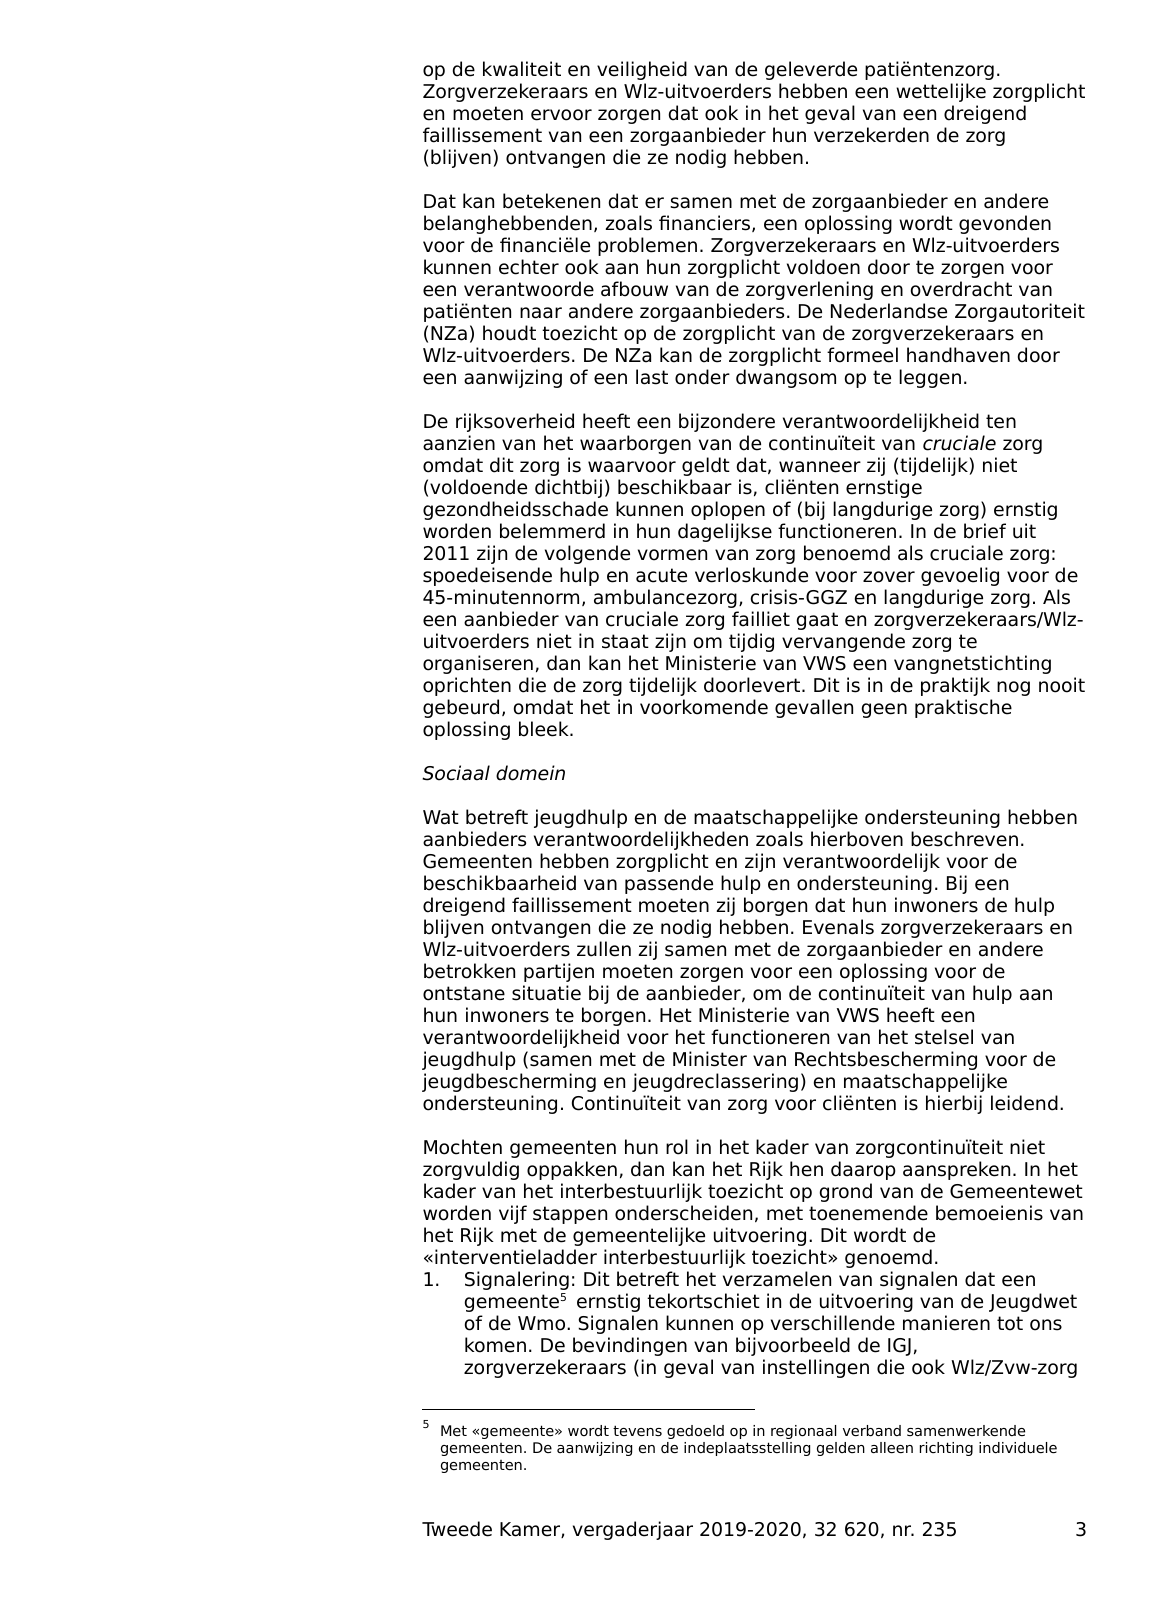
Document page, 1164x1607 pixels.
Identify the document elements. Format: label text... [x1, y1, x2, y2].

subtitle Sociaal domein [422, 763, 1087, 785]
text Met «gemeente» wordt tevens gedoeld op in regionaal verband samenwerkende gemeenten. De aanwijzing en de indeplaatsstelling gelden alleen richting individuele gemeenten. [422, 1418, 1087, 1474]
text 1. Signalering: Dit betreft het verzamelen van signalen dat een gemeente ernstig tekortschiet in de uitvoering van de Jeugdwet of de Wmo. Signalen kunnen op verschillende manieren tot ons komen. De bevindingen van bijvoorbeeld de IGJ, zorgverzekeraars (in geval van instellingen die ook Wlz/Zvw-zorg [422, 1269, 1087, 1379]
text De rijksoverheid heeft een bijzondere verantwoordelijkheid ten aanzien van het waarborgen van de continuïteit van cruciale zorg omdat dit zorg is waarvoor geldt dat, wanneer zij (tijdelijk) niet (voldoende dichtbij) beschikbaar is, cliënten ernstige gezondheidsschade kunnen oplopen of (bij langdurige zorg) ernstig worden belemmerd in hun dagelijkse functioneren. In de brief uit 2011 zijn de volgende vormen van zorg benoemd als cruciale zorg: spoedeisende hulp en acute verloskunde voor zover gevoelig voor de 45-minutennorm, ambulancezorg, crisis-GGZ en langdurige zorg. Als een aanbieder van cruciale zorg failliet gaat en zorgverzekeraars/Wlz-uitvoerders niet in staat zijn om tijdig vervangende zorg te organiseren, dan kan het Ministerie van VWS een vangnetstichting oprichten die de zorg tijdelijk doorlevert. Dit is in de praktijk nog nooit gebeurd, omdat het in voorkomende gevallen geen praktische oplossing bleek. [422, 411, 1087, 741]
text op de kwaliteit en veiligheid van de geleverde patiëntenzorg. Zorgverzekeraars en Wlz-uitvoerders hebben een wettelijke zorgplicht en moeten ervoor zorgen dat ook in het geval van een dreigend faillissement van een zorgaanbieder hun verzekerden de zorg (blijven) ontvangen die ze nodig hebben. [422, 59, 1087, 169]
text Dat kan betekenen dat er samen met de zorgaanbieder en andere belanghebbenden, zoals financiers, een oplossing wordt gevonden voor de financiële problemen. Zorgverzekeraars en Wlz-uitvoerders kunnen echter ook aan hun zorgplicht voldoen door te zorgen voor een verantwoorde afbouw van de zorgverlening en overdracht van patiënten naar andere zorgaanbieders. De Nederlandse Zorgautoriteit (NZa) houdt toezicht op de zorgplicht van de zorgverzekeraars en Wlz-uitvoerders. De NZa kan de zorgplicht formeel handhaven door een aanwijzing of een last onder dwangsom op te leggen. [422, 191, 1087, 389]
text Mochten gemeenten hun rol in het kader van zorgcontinuïteit niet zorgvuldig oppakken, dan kan het Rijk hen daarop aanspreken. In het kader van het interbestuurlijk toezicht op grond van de Gemeentewet worden vijf stappen onderscheiden, met toenemende bemoeienis van het Rijk met de gemeentelijke uitvoering. Dit wordt de «interventieladder interbestuurlijk toezicht» genoemd. [422, 1137, 1087, 1269]
text Wat betreft jeugdhulp en de maatschappelijke ondersteuning hebben aanbieders verantwoordelijkheden zoals hierboven beschreven. Gemeenten hebben zorgplicht en zijn verantwoordelijk voor de beschikbaarheid van passende hulp en ondersteuning. Bij een dreigend faillissement moeten zij borgen dat hun inwoners de hulp blijven ontvangen die ze nodig hebben. Evenals zorgverzekeraars en Wlz-uitvoerders zullen zij samen met de zorgaanbieder en andere betrokken partijen moeten zorgen voor een oplossing voor de ontstane situatie bij de aanbieder, om de continuïteit van hulp aan hun inwoners te borgen. Het Ministerie van VWS heeft een verantwoordelijkheid voor het functioneren van het stelsel van jeugdhulp (samen met de Minister van Rechtsbescherming voor de jeugdbescherming en jeugdreclassering) en maatschappelijke ondersteuning. Continuïteit van zorg voor cliënten is hierbij leidend. [422, 807, 1087, 1115]
